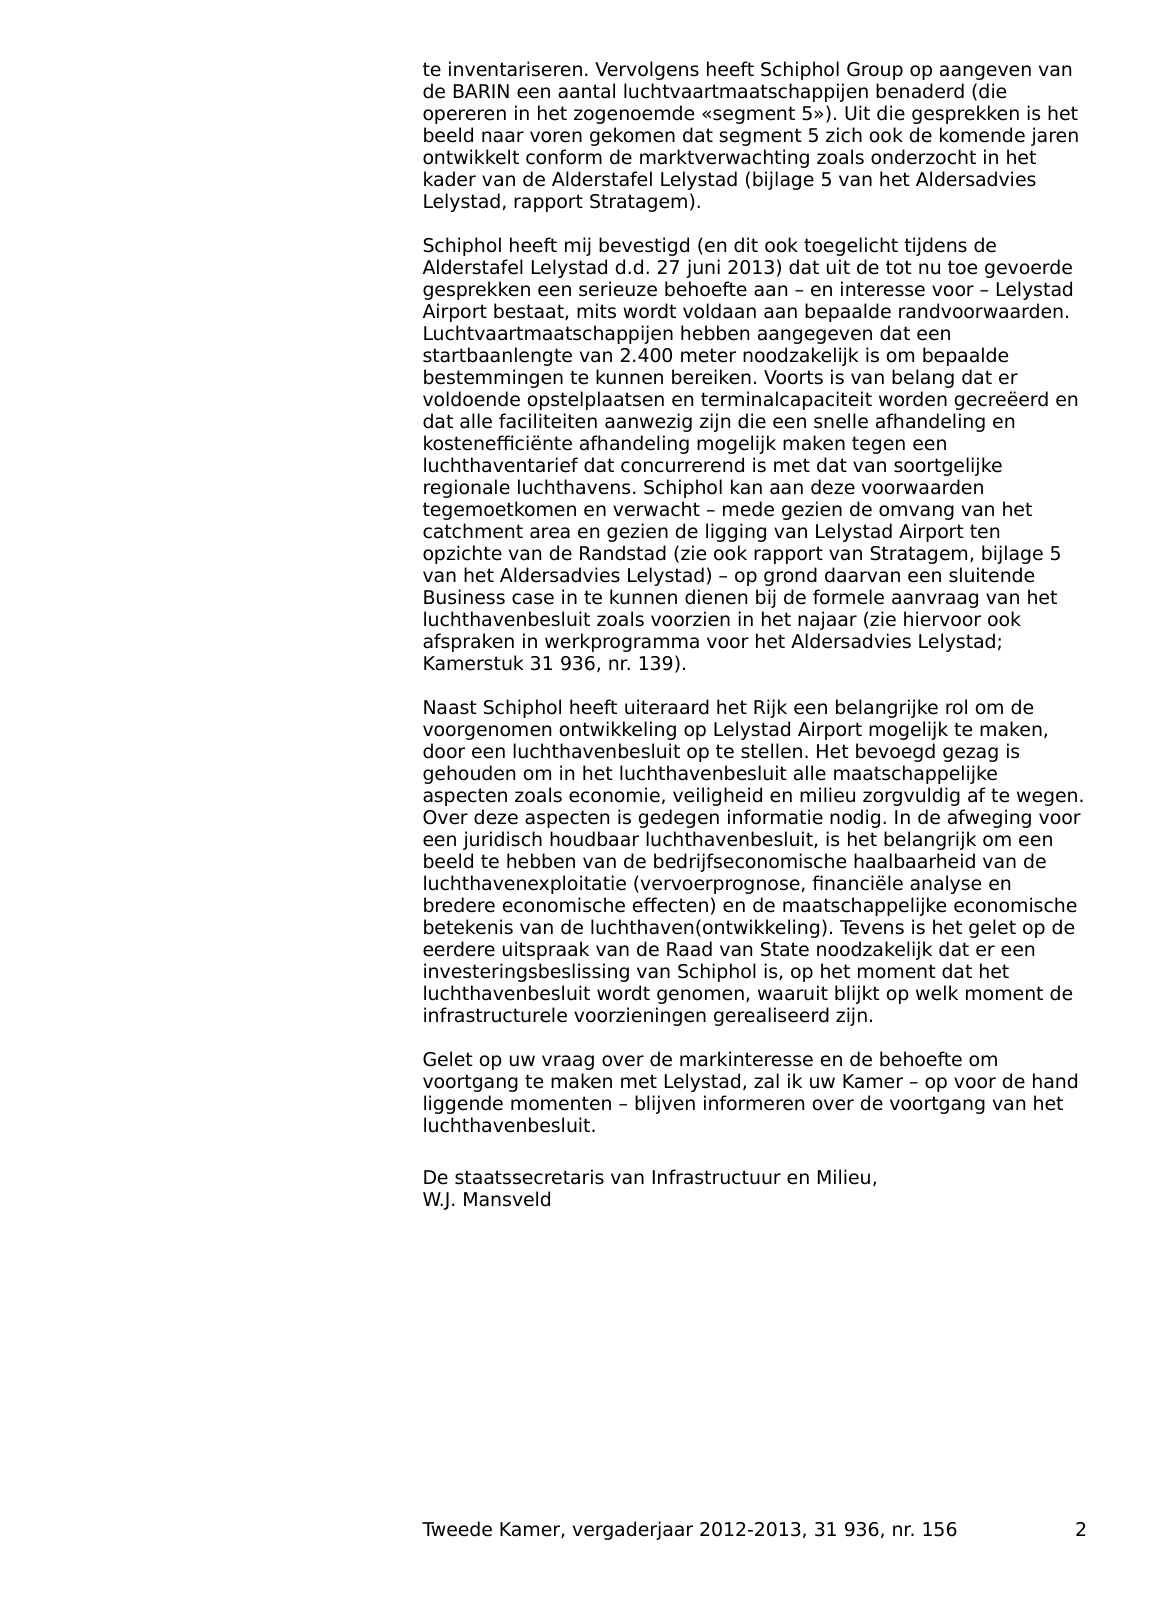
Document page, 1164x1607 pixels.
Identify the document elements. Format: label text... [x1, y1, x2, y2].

text Naast Schiphol heeft uiteraard het Rijk een belangrijke rol om de voorgenomen ontwikkeling op Lelystad Airport mogelijk te maken, door een luchthavenbesluit op te stellen. Het bevoegd gezag is gehouden om in het luchthavenbesluit alle maatschappelijke aspecten zoals economie, veiligheid en milieu zorgvuldig af te wegen. Over deze aspecten is gedegen informatie nodig. In de afweging voor een juridisch houdbaar luchthavenbesluit, is het belangrijk om een beeld te hebben van de bedrijfseconomische haalbaarheid van de luchthavenexploitatie (vervoerprognose, financiële analyse en bredere economische effecten) en de maatschappelijke economische betekenis van de luchthaven(ontwikkeling). Tevens is het gelet op de eerdere uitspraak van de Raad van State noodzakelijk dat er een investeringsbeslissing van Schiphol is, op het moment dat het luchthavenbesluit wordt genomen, waaruit blijkt op welk moment de infrastructurele voorzieningen gerealiseerd zijn. [422, 697, 1087, 1027]
text Gelet op uw vraag over de markinteresse en de behoefte om voortgang te maken met Lelystad, zal ik uw Kamer – op voor de hand liggende momenten – blijven informeren over de voortgang van het luchthavenbesluit. [422, 1049, 1087, 1137]
text te inventariseren. Vervolgens heeft Schiphol Group op aangeven van de BARIN een aantal luchtvaartmaatschappijen benaderd (die opereren in het zogenoemde «segment 5»). Uit die gesprekken is het beeld naar voren gekomen dat segment 5 zich ook de komende jaren ontwikkelt conform de marktverwachting zoals onderzocht in het kader van de Alderstafel Lelystad (bijlage 5 van het Aldersadvies Lelystad, rapport Stratagem). [422, 59, 1087, 213]
text Schiphol heeft mij bevestigd (en dit ook toegelicht tijdens de Alderstafel Lelystad d.d. 27 juni 2013) dat uit de tot nu toe gevoerde gesprekken een serieuze behoefte aan – en interesse voor – Lelystad Airport bestaat, mits wordt voldaan aan bepaalde randvoorwaarden. Luchtvaartmaatschappijen hebben aangegeven dat een startbaanlengte van 2.400 meter noodzakelijk is om bepaalde bestemmingen te kunnen bereiken. Voorts is van belang dat er voldoende opstelplaatsen en terminalcapaciteit worden gecreëerd en dat alle faciliteiten aanwezig zijn die een snelle afhandeling en kostenefficiënte afhandeling mogelijk maken tegen een luchthaventarief dat concurrerend is met dat van soortgelijke regionale luchthavens. Schiphol kan aan deze voorwaarden tegemoetkomen en verwacht – mede gezien de omvang van het catchment area en gezien de ligging van Lelystad Airport ten opzichte van de Randstad (zie ook rapport van Stratagem, bijlage 5 van het Aldersadvies Lelystad) – op grond daarvan een sluitende Business case in te kunnen dienen bij de formele aanvraag van het luchthavenbesluit zoals voorzien in het najaar (zie hiervoor ook afspraken in werkprogramma voor het Aldersadvies Lelystad; Kamerstuk 31 936, nr. 139). [422, 235, 1087, 675]
text De staatssecretaris van Infrastructuur en Milieu, W.J. Mansveld [422, 1167, 1087, 1211]
